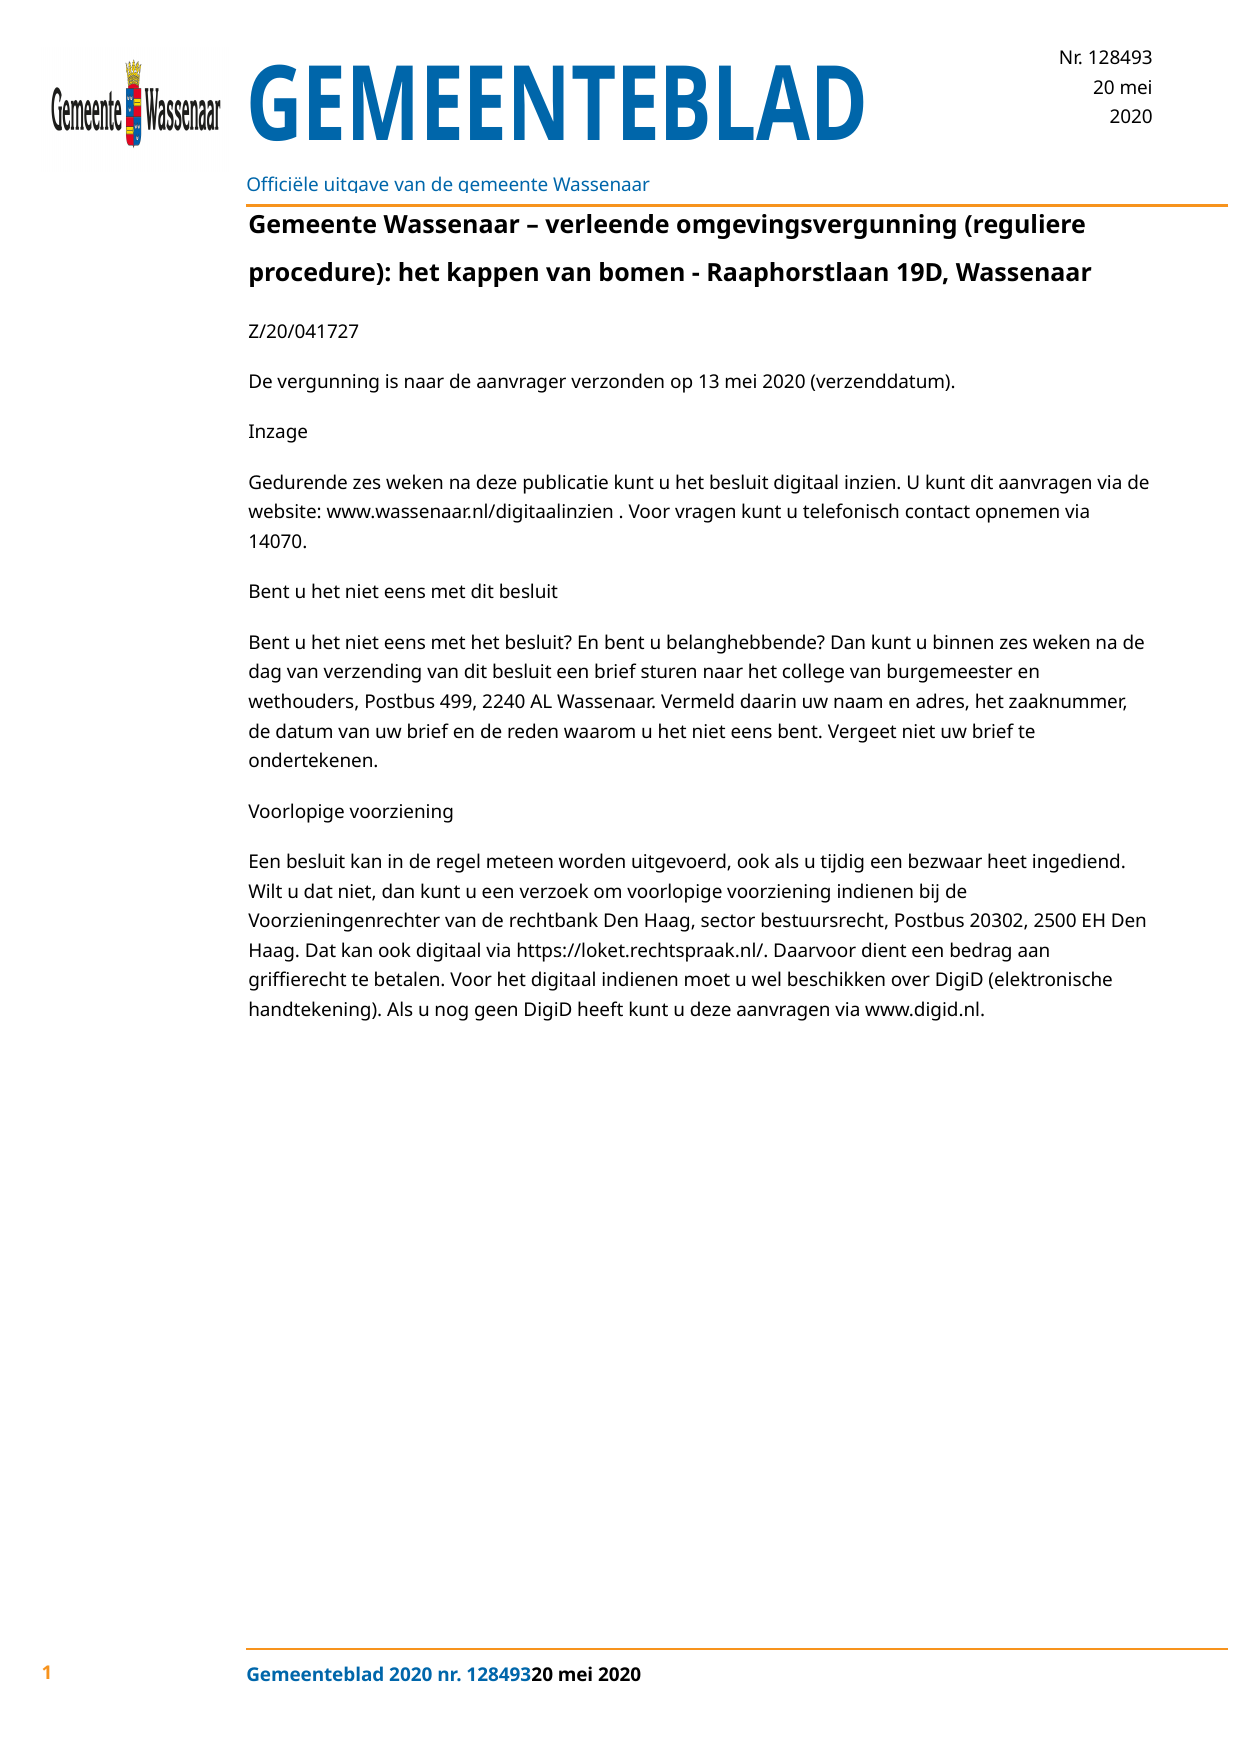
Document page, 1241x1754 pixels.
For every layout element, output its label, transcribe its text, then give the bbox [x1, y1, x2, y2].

text Bent u het niet eens met het besluit? En bent u belanghebbende? Dan kunt u binnen zes weken na de dag van verzending van dit besluit een brief sturen naar het college van burgemeester en wethouders, Postbus 499, 2240 AL Wassenaar. Vermeld daarin uw naam en adres, het zaaknummer, de datum van uw brief en de reden waarom u het niet eens bent. Vergeet niet uw brief te ondertekenen. [248, 629, 1152, 773]
picture [41, 47, 231, 172]
text Gemeente Wassenaar – verleende omgevingsvergunning (reguliere procedure): het kappen van bomen - Raaphorstlaan 19D, Wassenaar [248, 207, 1152, 288]
text Gedurende zes weken na deze publicatie kunt u het besluit digitaal inzien. U kunt dit aanvragen via de website: www.wassenaar.nl/digitaalinzien . Voor vragen kunt u telefonisch contact opnemen via 14070. [248, 469, 1152, 554]
text Z/20/041727 [248, 318, 1152, 344]
text Voorlopige voorziening [248, 798, 1152, 824]
text Bent u het niet eens met dit besluit [248, 579, 1152, 604]
text Inzage [248, 419, 1152, 444]
text De vergunning is naar de aanvrager verzonden op 13 mei 2020 (verzenddatum). [248, 368, 1152, 394]
text Een besluit kan in de regel meteen worden uitgevoerd, ook als u tijdig een bezwaar heet ingediend. Wilt u dat niet, dan kunt u een verzoek om voorlopige voorziening indienen bij de Voorzieningenrechter van de rechtbank Den Haag, sector bestuursrecht, Postbus 20302, 2500 EH Den Haag. Dat kan ook digitaal via https://loket.rechtspraak.nl/. Daarvoor dient een bedrag aan griffierecht te betalen. Voor het digitaal indienen moet u wel beschikken over DigiD (elektronische handtekening). Als u nog geen DigiD heeft kunt u deze aanvragen via www.digid.nl. [248, 848, 1152, 1022]
